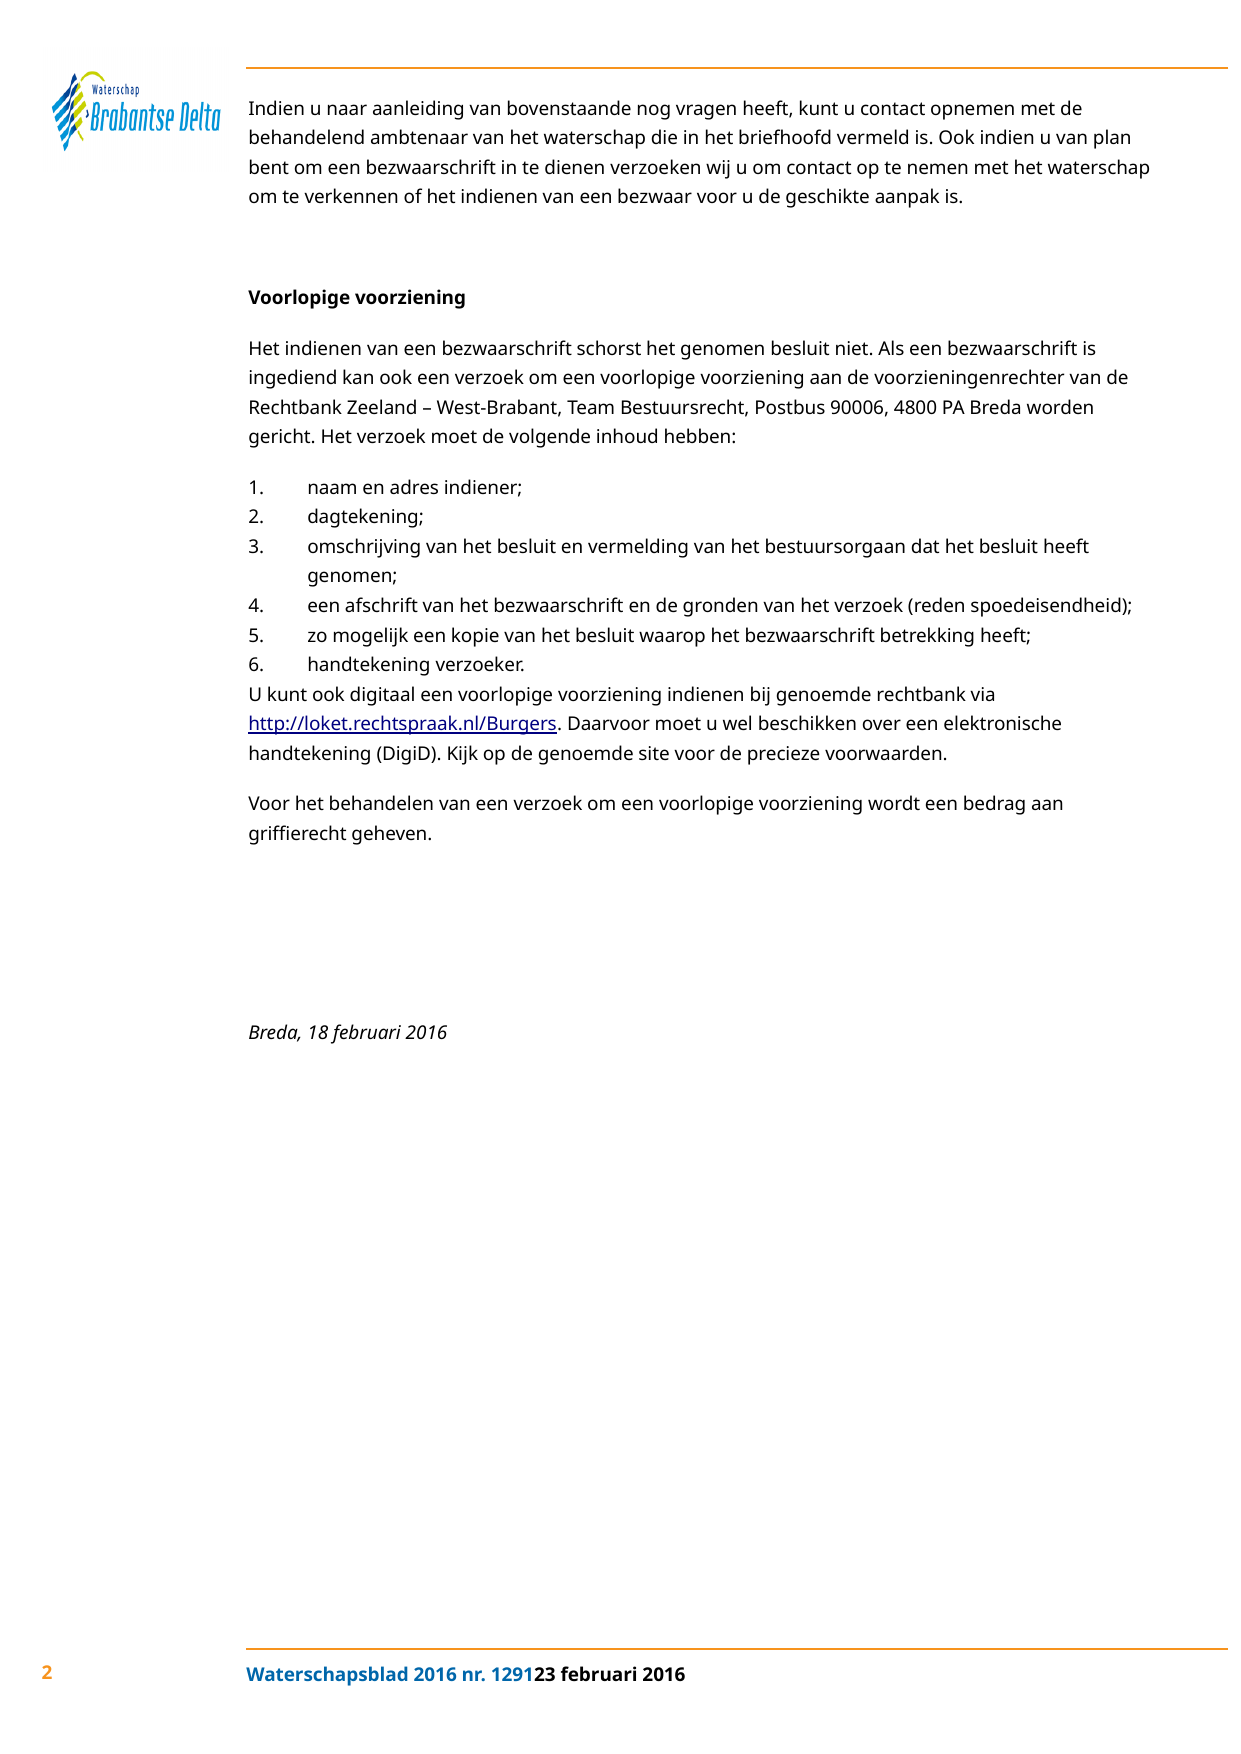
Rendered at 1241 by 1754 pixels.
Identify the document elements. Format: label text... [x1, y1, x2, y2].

text Indien u naar aanleiding van bovenstaande nog vragen heeft, kunt u contact opnemen met de behandelend ambtenaar van het waterschap die in het briefhoofd vermeld is. Ook indien u van plan bent om een bezwaarschrift in te dienen verzoeken wij u om contact op te nemen met het waterschap om te verkennen of het indienen van een bezwaar voor u de geschikte aanpak is. [248, 95, 1152, 209]
text Breda, 18 februari 2016 [248, 1019, 1152, 1045]
text U kunt ook digitaal een voorlopige voorziening indienen bij genoemde rechtbank via http://loket.rechtspraak.nl/Burgers. Daarvoor moet u wel beschikken over een elektronische handtekening (DigiD). Kijk op de genoemde site voor de precieze voorwaarden. [248, 681, 1152, 766]
list een afschrift van het bezwaarschrift en de gronden van het verzoek (reden spoedeisendheid); [248, 592, 1152, 618]
list omschrijving van het besluit en vermelding van het bestuursorgaan dat het besluit heeft genomen; [248, 533, 1152, 588]
list handtekening verzoeker. [248, 651, 1152, 677]
list zo mogelijk een kopie van het besluit waarop het bezwaarschrift betrekking heeft; [248, 622, 1152, 648]
list naam en adres indiener; [248, 474, 1152, 500]
text Het indienen van een bezwaarschrift schorst het genomen besluit niet. Als een bezwaarschrift is ingediend kan ook een verzoek om een voorlopige voorziening aan de voorzieningenrechter van de Rechtbank Zeeland – West-Brabant, Team Bestuursrecht, Postbus 90006, 4800 PA Breda worden gericht. Het verzoek moet de volgende inhoud hebben: [248, 335, 1152, 449]
text Voor het behandelen van een verzoek om een voorlopige voorziening wordt een bedrag aan griffierecht geheven. [248, 791, 1152, 846]
text Voorlopige voorziening [248, 284, 1152, 310]
list dagtekening; [248, 503, 1152, 529]
picture [41, 47, 231, 172]
